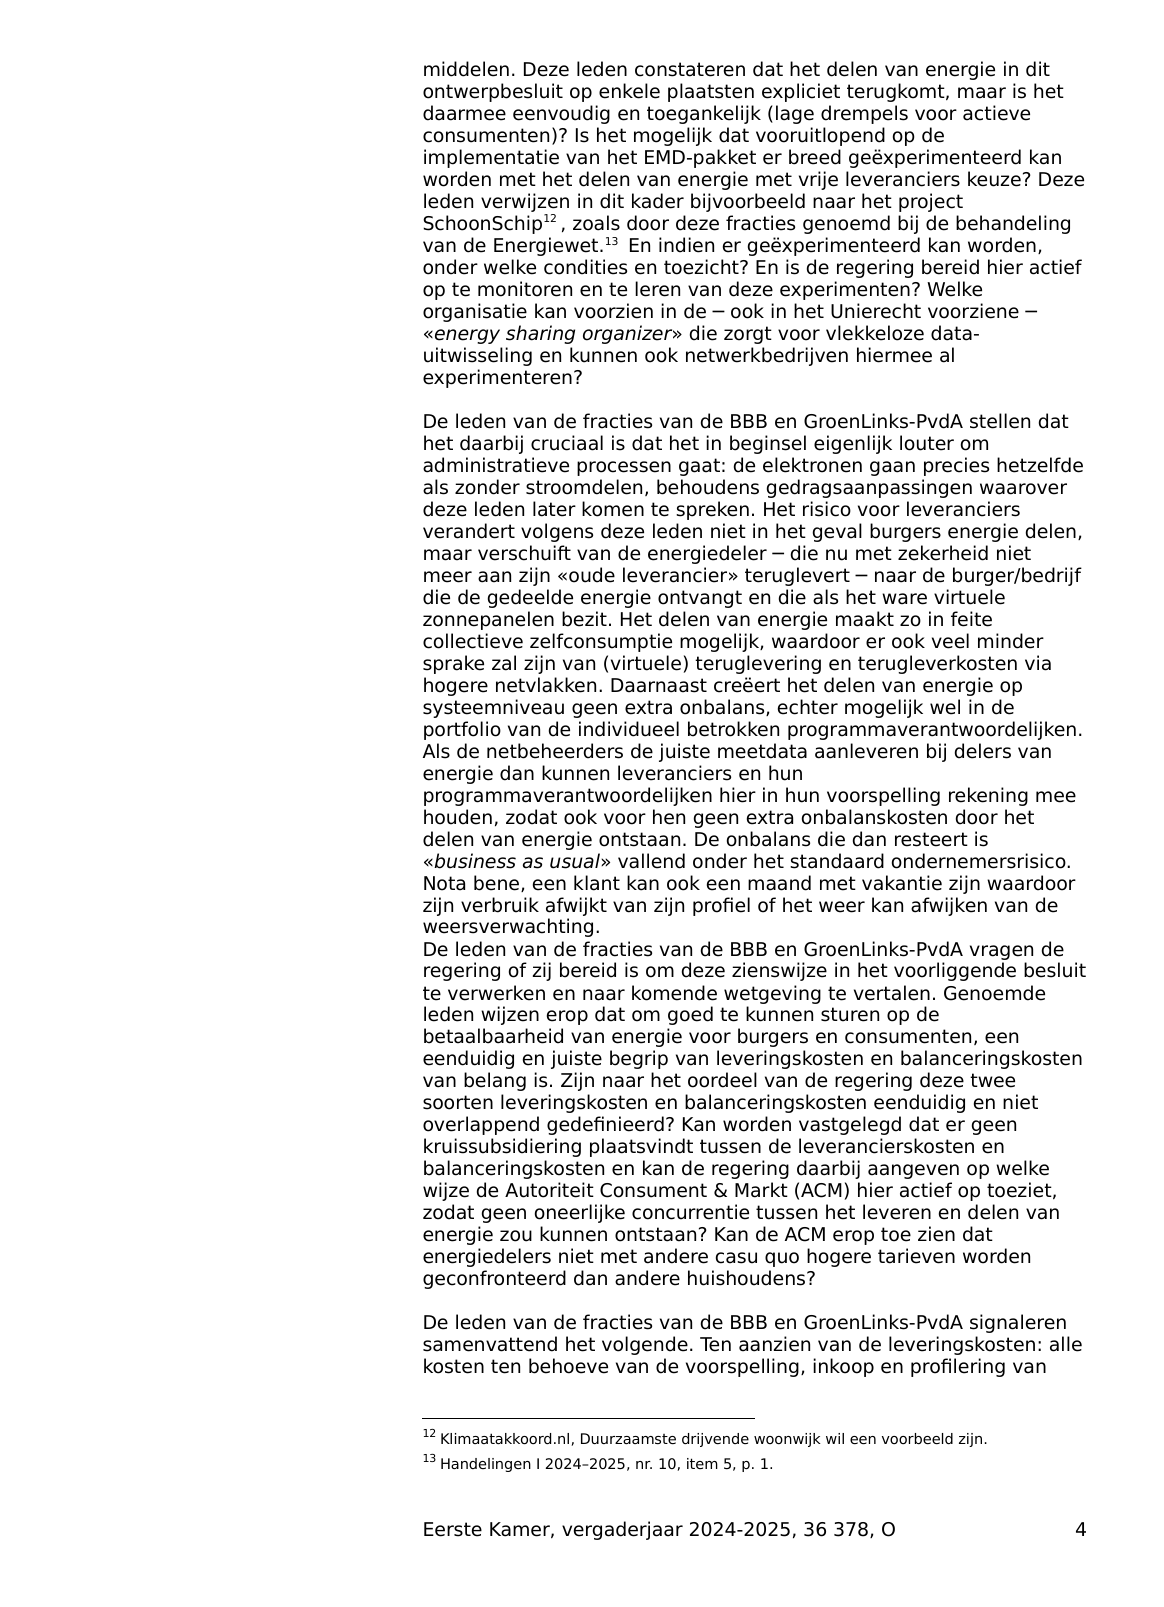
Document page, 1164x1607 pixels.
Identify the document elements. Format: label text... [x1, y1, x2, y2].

text De leden van de fracties van de BBB en GroenLinks-PvdA stellen dat het daarbij cruciaal is dat het in beginsel eigenlijk louter om administratieve processen gaat: de elektronen gaan precies hetzelfde als zonder stroomdelen, behoudens gedragsaanpassingen waarover deze leden later komen te spreken. Het risico voor leveranciers verandert volgens deze leden niet in het geval burgers energie delen, maar verschuift van de energiedeler ─ die nu met zekerheid niet meer aan zijn «oude leverancier» teruglevert ─ naar de burger/bedrijf die de gedeelde energie ontvangt en die als het ware virtuele zonnepanelen bezit. Het delen van energie maakt zo in feite collectieve zelfconsumptie mogelijk, waardoor er ook veel minder sprake zal zijn van (virtuele) teruglevering en terugleverkosten via hogere netvlakken. Daarnaast creëert het delen van energie op systeemniveau geen extra onbalans, echter mogelijk wel in de portfolio van de individueel betrokken programmaverantwoordelijken. Als de netbeheerders de juiste meetdata aanleveren bij delers van energie dan kunnen leveranciers en hun programmaverantwoordelijken hier in hun voorspelling rekening mee houden, zodat ook voor hen geen extra onbalanskosten door het delen van energie ontstaan. De onbalans die dan resteert is «business as usual» vallend onder het standaard ondernemersrisico. Nota bene, een klant kan ook een maand met vakantie zijn waardoor zijn verbruik afwijkt van zijn profiel of het weer kan afwijken van de weersverwachting. [422, 411, 1087, 938]
text De leden van de fracties van de BBB en GroenLinks-PvdA signaleren samenvattend het volgende. Ten aanzien van de leveringskosten: alle kosten ten behoeve van de voorspelling, inkoop en profilering van [422, 1312, 1087, 1378]
text middelen. Deze leden constateren dat het delen van energie in dit ontwerpbesluit op enkele plaatsten expliciet terugkomt, maar is het daarmee eenvoudig en toegankelijk (lage drempels voor actieve consumenten)? Is het mogelijk dat vooruitlopend op de implementatie van het EMD-pakket er breed geëxperimenteerd kan worden met het delen van energie met vrije leveranciers keuze? Deze leden verwijzen in dit kader bijvoorbeeld naar het project SchoonSchip, zoals door deze fracties genoemd bij de behandeling van de Energiewet. En indien er geëxperimenteerd kan worden, onder welke condities en toezicht? En is de regering bereid hier actief op te monitoren en te leren van deze experimenten? Welke organisatie kan voorzien in de ─ ook in het Unierecht voorziene ─ «energy sharing organizer» die zorgt voor vlekkeloze data-uitwisseling en kunnen ook netwerkbedrijven hiermee al experimenteren? [422, 59, 1087, 389]
text Handelingen I 2024–2025, nr. 10, item 5, p. 1. [422, 1452, 1087, 1474]
text Klimaatakkoord.nl, Duurzaamste drijvende woonwijk wil een voorbeeld zijn. [422, 1427, 1087, 1449]
text De leden van de fracties van de BBB en GroenLinks-PvdA vragen de regering of zij bereid is om deze zienswijze in het voorliggende besluit te verwerken en naar komende wetgeving te vertalen. Genoemde leden wijzen erop dat om goed te kunnen sturen op de betaalbaarheid van energie voor burgers en consumenten, een eenduidig en juiste begrip van leveringskosten en balanceringskosten van belang is. Zijn naar het oordeel van de regering deze twee soorten leveringskosten en balanceringskosten eenduidig en niet overlappend gedefinieerd? Kan worden vastgelegd dat er geen kruissubsidiering plaatsvindt tussen de leverancierskosten en balanceringskosten en kan de regering daarbij aangeven op welke wijze de Autoriteit Consument & Markt (ACM) hier actief op toeziet, zodat geen oneerlijke concurrentie tussen het leveren en delen van energie zou kunnen ontstaan? Kan de ACM erop toe zien dat energiedelers niet met andere casu quo hogere tarieven worden geconfronteerd dan andere huishoudens? [422, 938, 1087, 1290]
